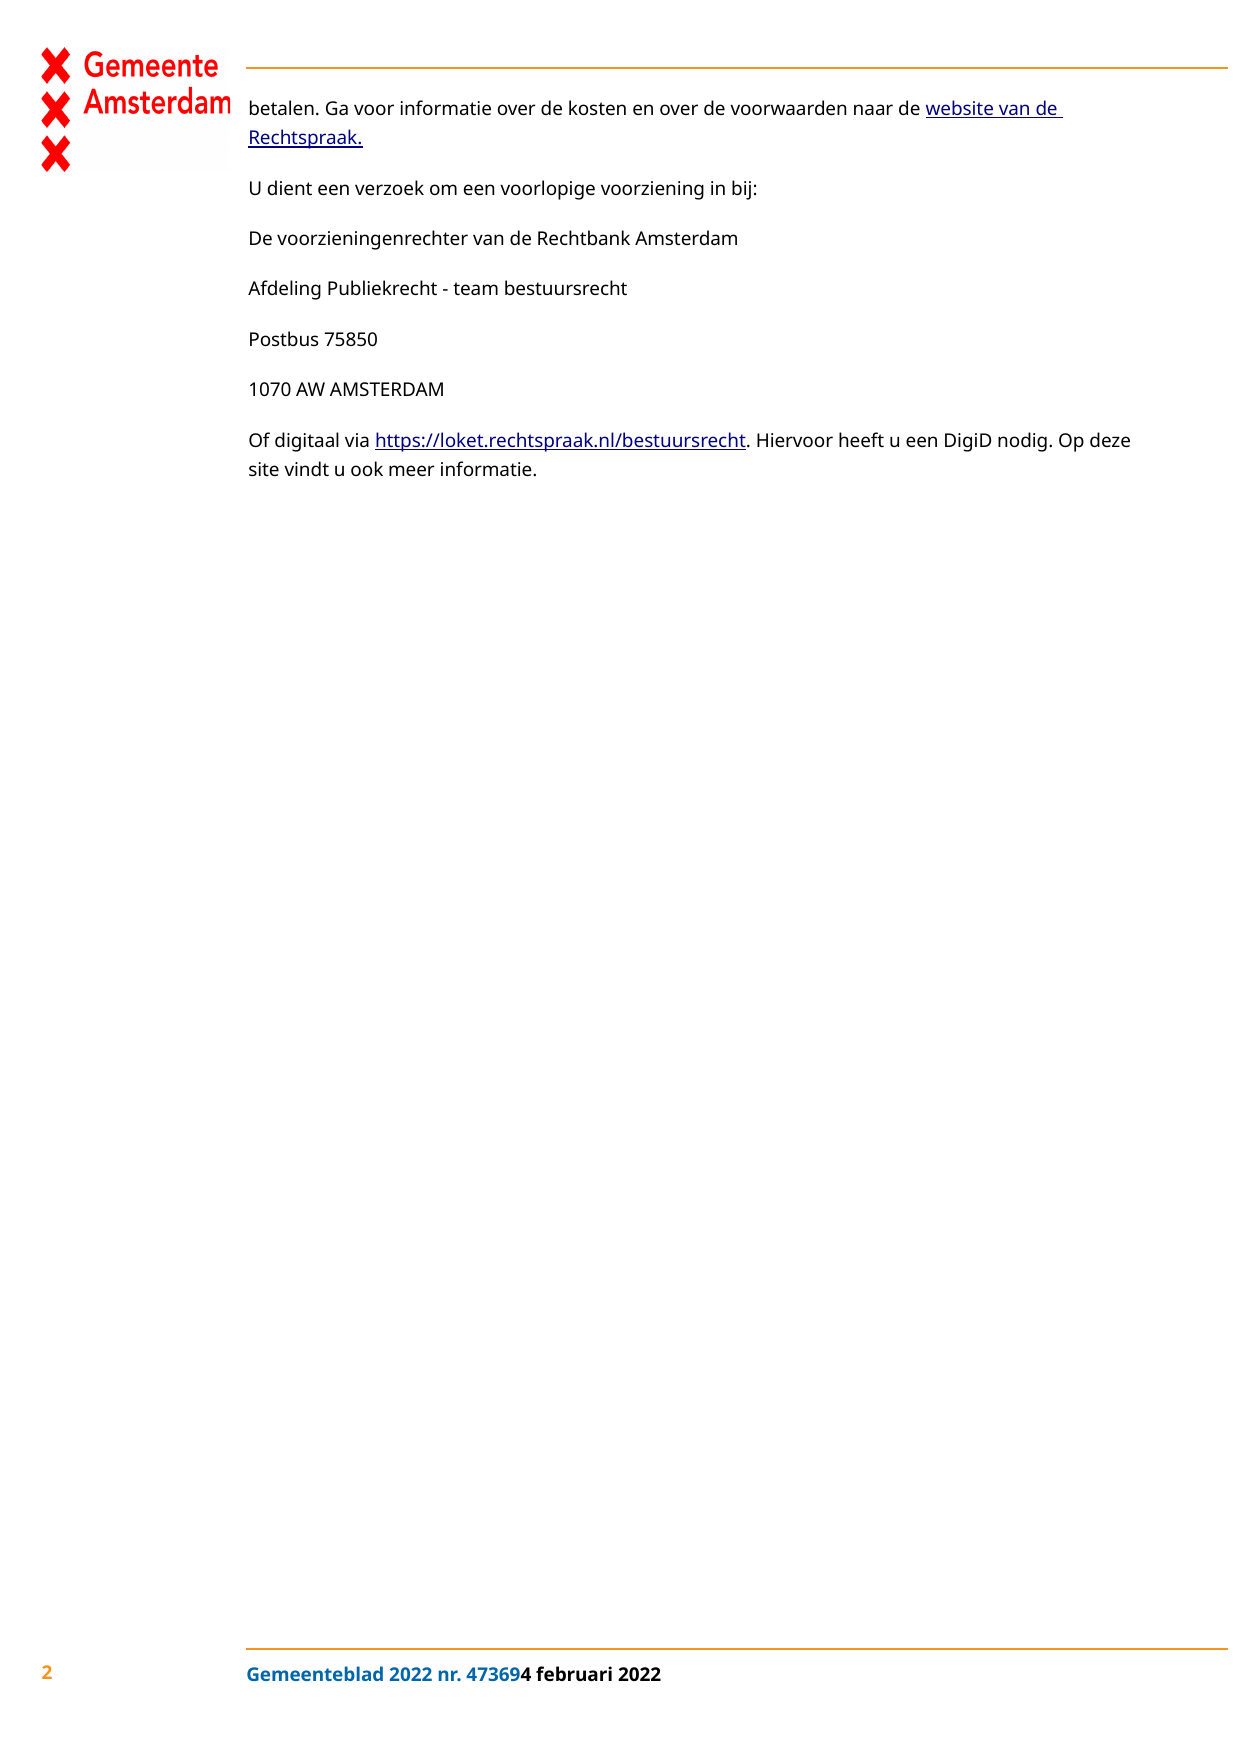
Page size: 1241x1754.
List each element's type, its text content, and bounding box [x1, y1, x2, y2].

text Postbus 75850 [248, 326, 1152, 352]
text 1070 AW AMSTERDAM [248, 376, 1152, 402]
picture [41, 47, 231, 172]
text Of digitaal via https://loket.rechtspraak.nl/bestuursrecht. Hiervoor heeft u een DigiD nodig. Op deze site vindt u ook meer informatie. [248, 427, 1152, 482]
text Afdeling Publiekrecht - team bestuursrecht [248, 276, 1152, 301]
text De voorzieningenrechter van de Rechtbank Amsterdam [248, 225, 1152, 251]
text U dient een verzoek om een voorlopige voorziening in bij: [248, 175, 1152, 201]
text betalen. Ga voor informatie over de kosten en over de voorwaarden naar de website van de Rechtspraak. [248, 95, 1152, 150]
